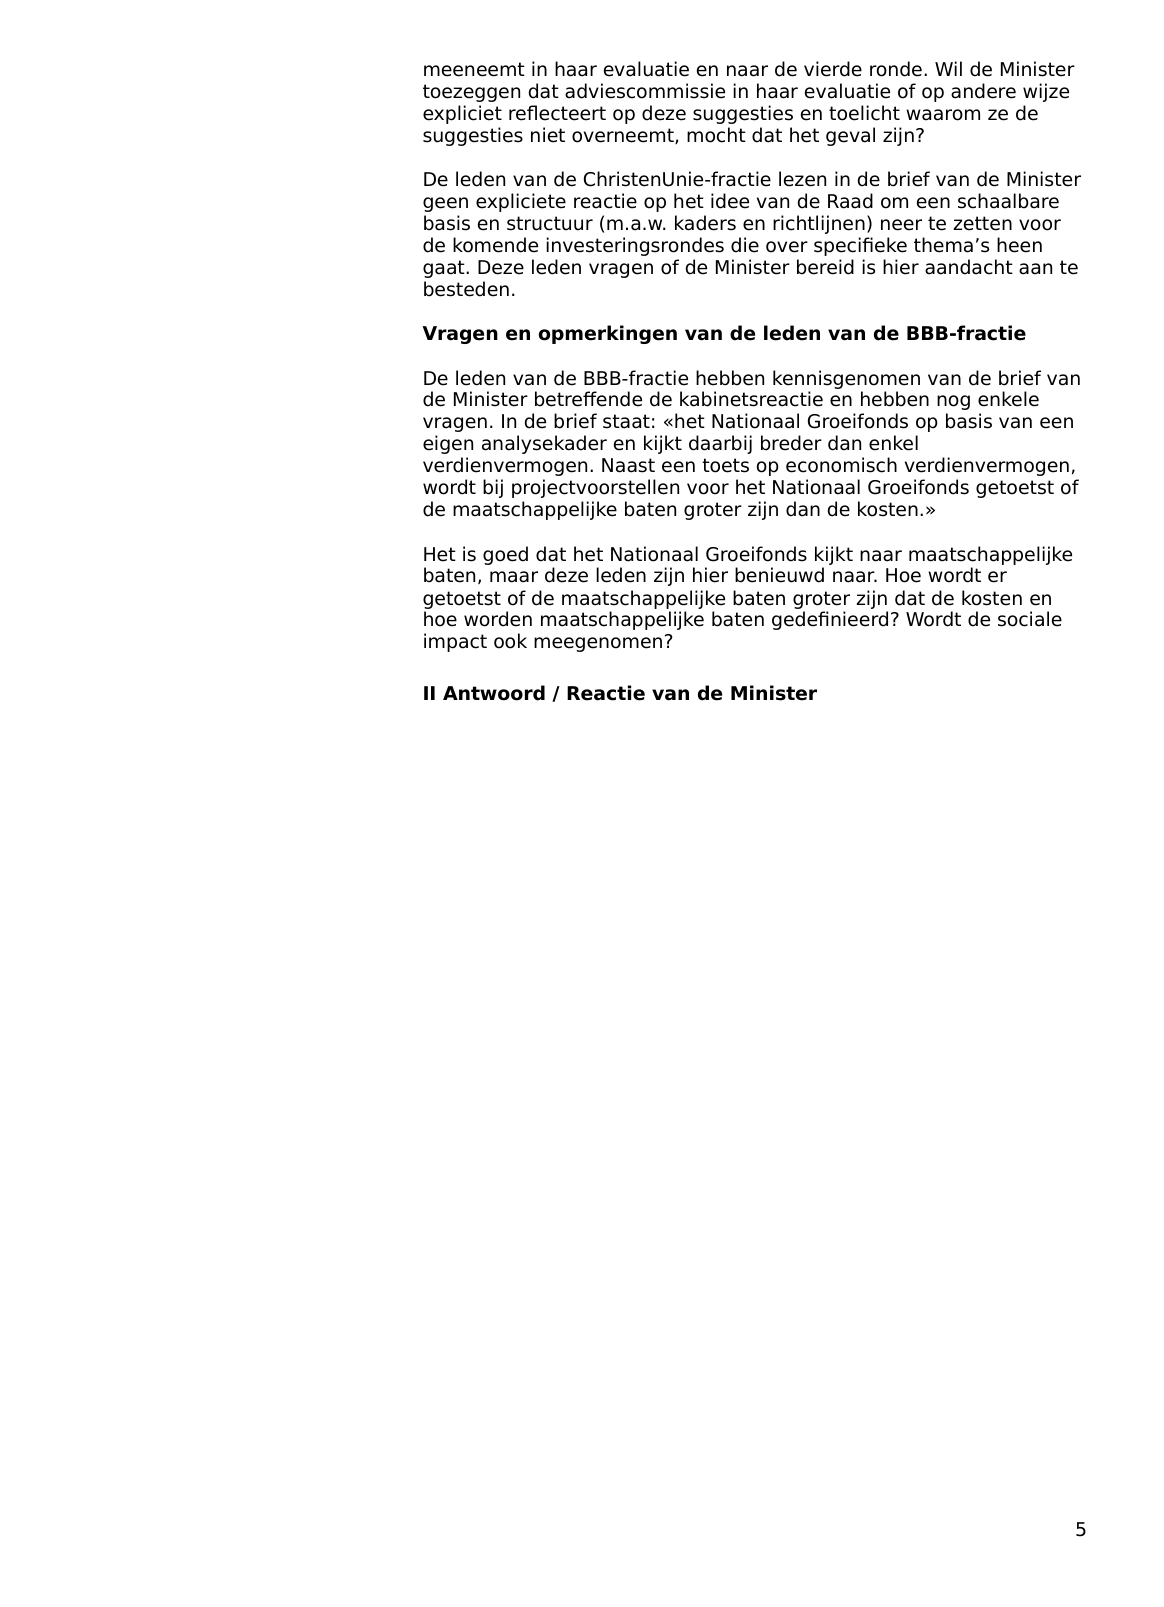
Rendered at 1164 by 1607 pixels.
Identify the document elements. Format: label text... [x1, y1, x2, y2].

text De leden van de ChristenUnie-fractie lezen in de brief van de Minister geen expliciete reactie op het idee van de Raad om een schaalbare basis en structuur (m.a.w. kaders en richtlijnen) neer te zetten voor de komende investeringsrondes die over specifieke thema’s heen gaat. Deze leden vragen of de Minister bereid is hier aandacht aan te besteden. [422, 169, 1087, 301]
subtitle Vragen en opmerkingen van de leden van de BBB-fractie [422, 323, 1087, 345]
subtitle II Antwoord / Reactie van de Minister [422, 683, 1087, 705]
text meeneemt in haar evaluatie en naar de vierde ronde. Wil de Minister toezeggen dat adviescommissie in haar evaluatie of op andere wijze expliciet reflecteert op deze suggesties en toelicht waarom ze de suggesties niet overneemt, mocht dat het geval zijn? [422, 59, 1087, 147]
text Het is goed dat het Nationaal Groeifonds kijkt naar maatschappelijke baten, maar deze leden zijn hier benieuwd naar. Hoe wordt er getoetst of de maatschappelijke baten groter zijn dat de kosten en hoe worden maatschappelijke baten gedefinieerd? Wordt de sociale impact ook meegenomen? [422, 543, 1087, 653]
text De leden van de BBB-fractie hebben kennisgenomen van de brief van de Minister betreffende de kabinetsreactie en hebben nog enkele vragen. In de brief staat: «het Nationaal Groeifonds op basis van een eigen analysekader en kijkt daarbij breder dan enkel verdienvermogen. Naast een toets op economisch verdienvermogen, wordt bij projectvoorstellen voor het Nationaal Groeifonds getoetst of de maatschappelijke baten groter zijn dan de kosten.» [422, 367, 1087, 521]
